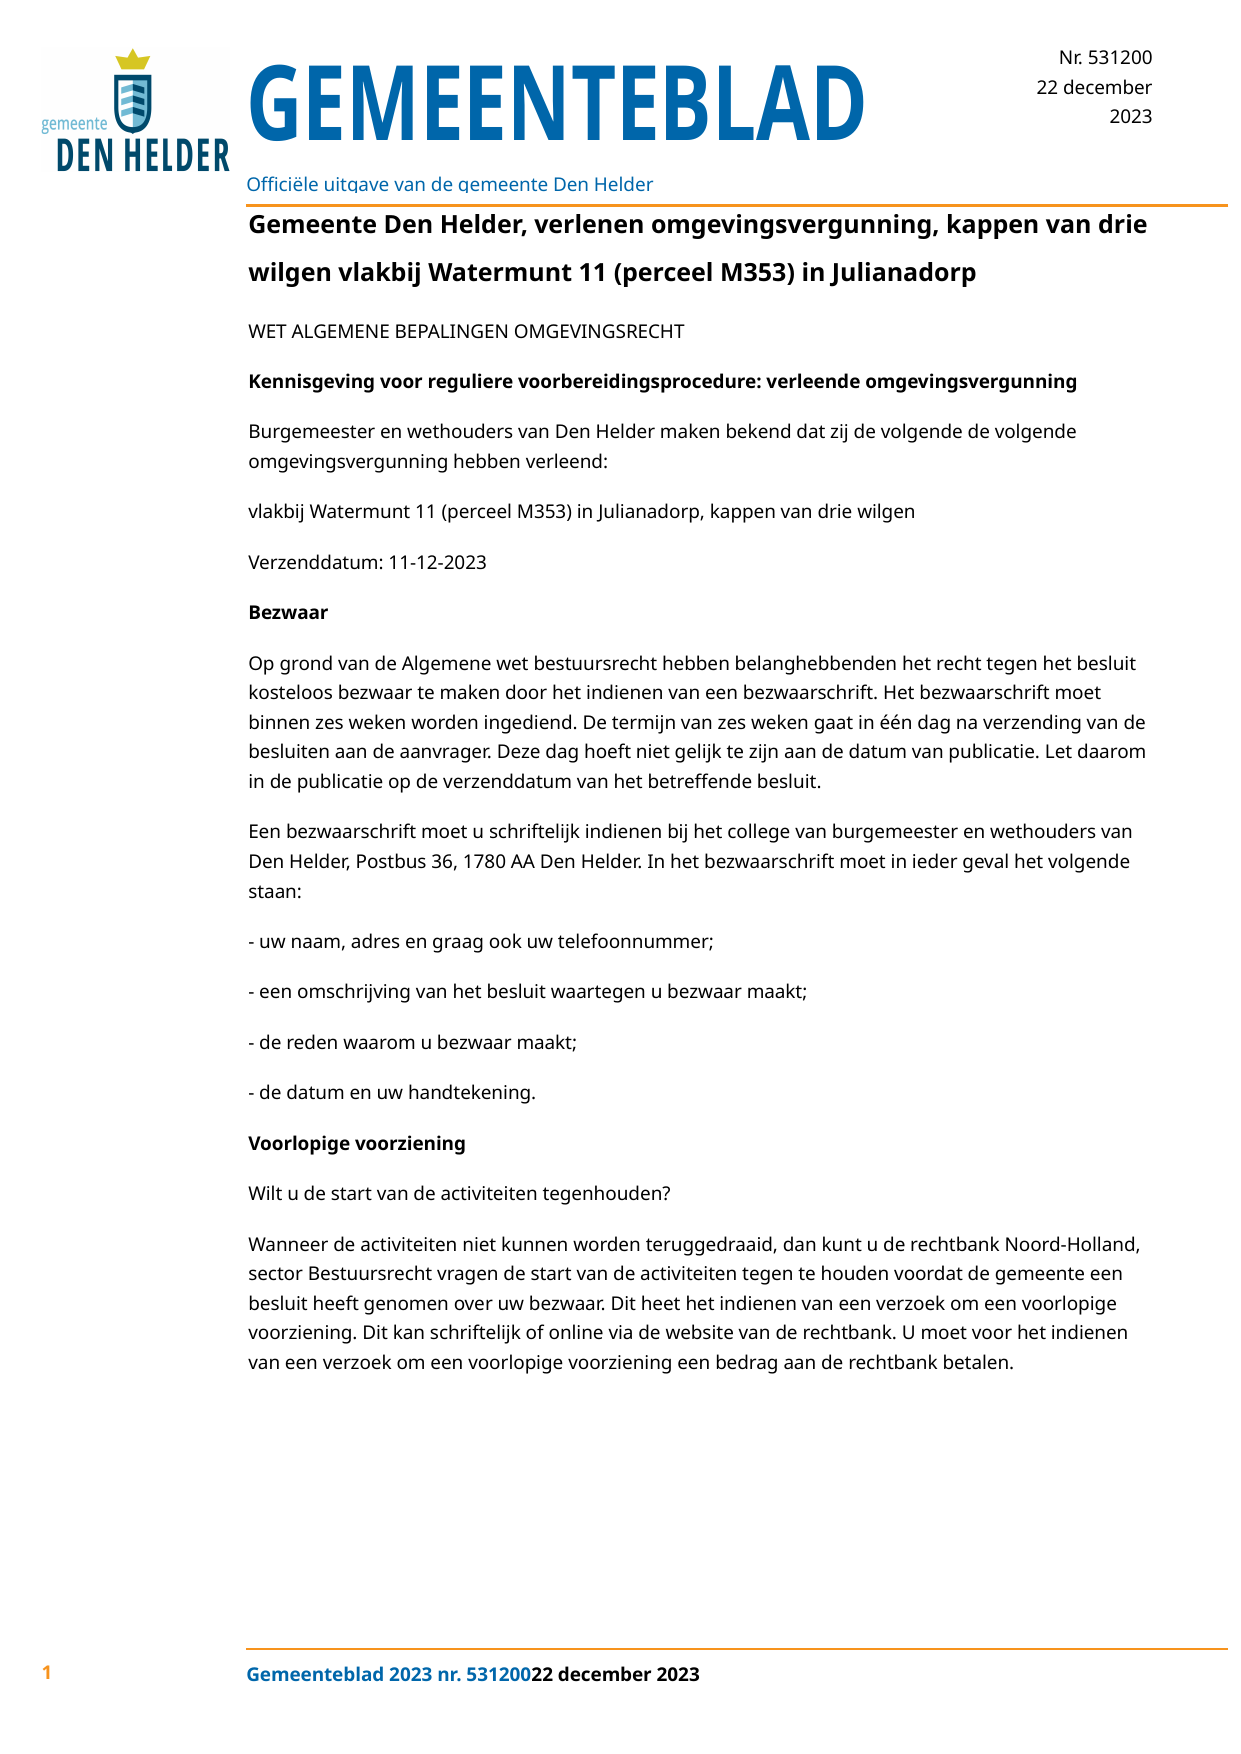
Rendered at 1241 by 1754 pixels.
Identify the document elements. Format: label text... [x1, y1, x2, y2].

picture [41, 47, 231, 172]
text - uw naam, adres en graag ook uw telefoonnummer; [248, 928, 1152, 954]
picture [130, 157, 135, 172]
text Wanneer de activiteiten niet kunnen worden teruggedraaid, dan kunt u de rechtbank Noord-Holland, sector Bestuursrecht vragen de start van de activiteiten tegen te houden voordat de gemeente een besluit heeft genomen over uw bezwaar. Dit heet het indienen van een verzoek om een voorlopige voorziening. Dit kan schriftelijk of online via de website van de rechtbank. U moet voor het indienen van een verzoek om een voorlopige voorziening een bedrag aan de rechtbank betalen. [248, 1231, 1152, 1375]
text - de reden waarom u bezwaar maakt; [248, 1029, 1152, 1055]
text Voorlopige voorziening [248, 1130, 1152, 1156]
text vlakbij Watermunt 11 (perceel M353) in Julianadorp, kappen van drie wilgen [248, 499, 1152, 524]
text Verzenddatum: 11-12-2023 [248, 549, 1152, 575]
text - de datum en uw handtekening. [248, 1079, 1152, 1105]
text WET ALGEMENE BEPALINGEN OMGEVINGSRECHT [248, 318, 1152, 344]
text Kennisgeving voor reguliere voorbereidingsprocedure: verleende omgevingsvergunning [248, 368, 1152, 394]
picture [220, 160, 224, 172]
picture [63, 144, 68, 165]
text Op grond van de Algemene wet bestuursrecht hebben belanghebbenden het recht tegen het besluit kosteloos bezwaar te maken door het indienen van een bezwaarschrift. Het bezwaarschrift moet binnen zes weken worden ingediend. De termijn van zes weken gaat in één dag na verzending van de besluiten aan de aanvrager. Deze dag hoeft niet gelijk te zijn aan de datum van publicatie. Let daarom in de publicatie op de verzenddatum van het betreffende besluit. [248, 650, 1152, 794]
picture [182, 144, 187, 165]
text Wilt u de start van de activiteiten tegenhouden? [248, 1180, 1152, 1206]
picture [100, 154, 106, 172]
text Een bezwaarschrift moet u schriftelijk indienen bij het college van burgemeester en wethouders van Den Helder, Postbus 36, 1780 AA Den Helder. In het bezwaarschrift moet in ieder geval het volgende staan: [248, 819, 1152, 904]
text Gemeente Den Helder, verlenen omgevingsvergunning, kappen van drie wilgen vlakbij Watermunt 11 (perceel M353) in Julianadorp [248, 207, 1152, 288]
text - een omschrijving van het besluit waartegen u bezwaar maakt; [248, 979, 1152, 1004]
text Bezwaar [248, 599, 1152, 625]
text Burgemeester en wethouders van Den Helder maken bekend dat zij de volgende de volgende omgevingsvergunning hebben verleend: [248, 419, 1152, 474]
